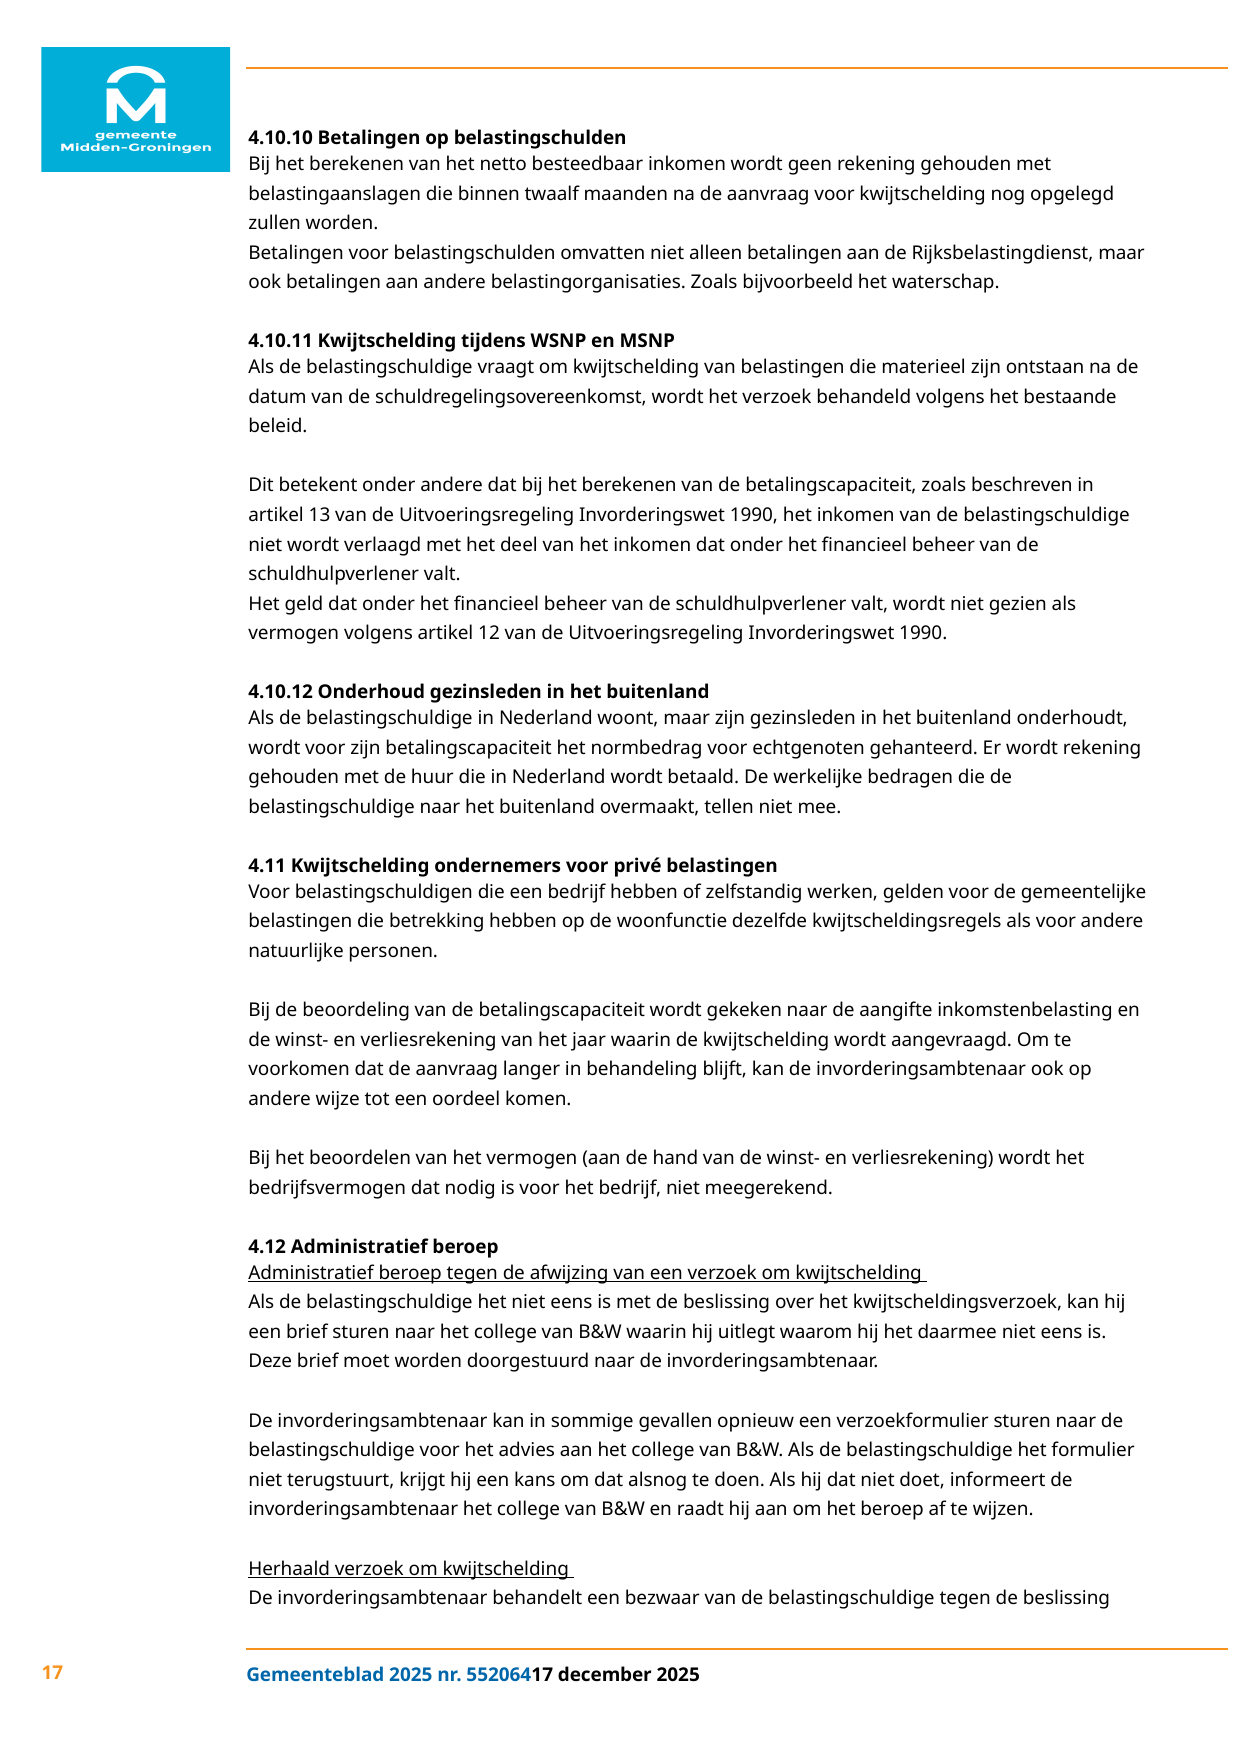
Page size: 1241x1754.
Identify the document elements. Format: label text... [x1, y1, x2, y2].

text Als de belastingschuldige vraagt om kwijtschelding van belastingen die materieel zijn ontstaan na de datum van de schuldregelingsovereenkomst, wordt het verzoek behandeld volgens het bestaande beleid. [248, 353, 1152, 438]
text De invorderingsambtenaar kan in sommige gevallen opnieuw een verzoekformulier sturen naar de belastingschuldige voor het advies aan het college van B&W. Als de belastingschuldige het formulier niet terugstuurt, krijgt hij een kans om dat alsnog te doen. Als hij dat niet doet, informeert de invorderingsambtenaar het college van B&W en raadt hij aan om het beroep af te wijzen. [248, 1407, 1152, 1521]
text Bij het berekenen van het netto besteedbaar inkomen wordt geen rekening gehouden met belastingaanslagen die binnen twaalf maanden na de aanvraag voor kwijtschelding nog opgelegd zullen worden. [248, 150, 1152, 235]
text Betalingen voor belastingschulden omvatten niet alleen betalingen aan de Rijksbelastingdienst, maar ook betalingen aan andere belastingorganisaties. Zoals bijvoorbeeld het waterschap. [248, 239, 1152, 294]
text Herhaald verzoek om kwijtschelding [248, 1555, 1152, 1580]
text Het geld dat onder het financieel beheer van de schuldhulpverlener valt, wordt niet gezien als vermogen volgens artikel 12 van de Uitvoeringsregeling Invorderingswet 1990. [248, 590, 1152, 645]
text Administratief beroep tegen de afwijzing van een verzoek om kwijtschelding [248, 1259, 1152, 1284]
text 4.10.10 Betalingen op belastingschulden [248, 124, 1152, 150]
text Voor belastingschuldigen die een bedrijf hebben of zelfstandig werken, gelden voor de gemeentelijke belastingen die betrekking hebben op de woonfunctie dezelfde kwijtscheldingsregels als voor andere natuurlijke personen. [248, 878, 1152, 963]
picture [108, 66, 164, 82]
text Bij het beoordelen van het vermogen (aan de hand van de winst- en verliesrekening) wordt het bedrijfsvermogen dat nodig is voor het bedrijf, niet meegerekend. [248, 1144, 1152, 1200]
picture [184, 146, 190, 153]
text Bij de beoordeling van de betalingscapaciteit wordt gekeken naar de aangifte inkomstenbelasting en de winst- en verliesrekening van het jaar waarin de kwijtschelding wordt aangevraagd. Om te voorkomen dat de aanvraag langer in behandeling blijft, kan de invorderingsambtenaar ook op andere wijze tot een oordeel komen. [248, 996, 1152, 1111]
picture [107, 89, 165, 122]
text Als de belastingschuldige in Nederland woont, maar zijn gezinsleden in het buitenland onderhoudt, wordt voor zijn betalingscapaciteit het normbedrag voor echtgenoten gehanteerd. Er wordt rekening gehouden met de huur die in Nederland wordt betaald. De werkelijke bedragen die de belastingschuldige naar het buitenland overmaakt, tellen niet mee. [248, 704, 1152, 819]
text Dit betekent onder andere dat bij het berekenen van de betalingscapaciteit, zoals beschreven in artikel 13 van de Uitvoeringsregeling Invorderingswet 1990, het inkomen van de belastingschuldige niet wordt verlaagd met het deel van het inkomen dat onder het financieel beheer van de schuldhulpverlener valt. [248, 472, 1152, 586]
text Als de belastingschuldige het niet eens is met de beslissing over het kwijtscheldingsverzoek, kan hij een brief sturen naar het college van B&W waarin hij uitlegt waarom hij het daarmee niet eens is. Deze brief moet worden doorgestuurd naar de invorderingsambtenaar. [248, 1288, 1152, 1373]
text 4.10.12 Onderhoud gezinsleden in het buitenland [248, 679, 1152, 704]
text 4.11 Kwijtschelding ondernemers voor privé belastingen [248, 852, 1152, 878]
text 4.10.11 Kwijtschelding tijdens WSNP en MSNP [248, 328, 1152, 353]
text De invorderingsambtenaar behandelt een bezwaar van de belastingschuldige tegen de beslissing [248, 1584, 1152, 1610]
text 4.12 Administratief beroep [248, 1233, 1152, 1259]
